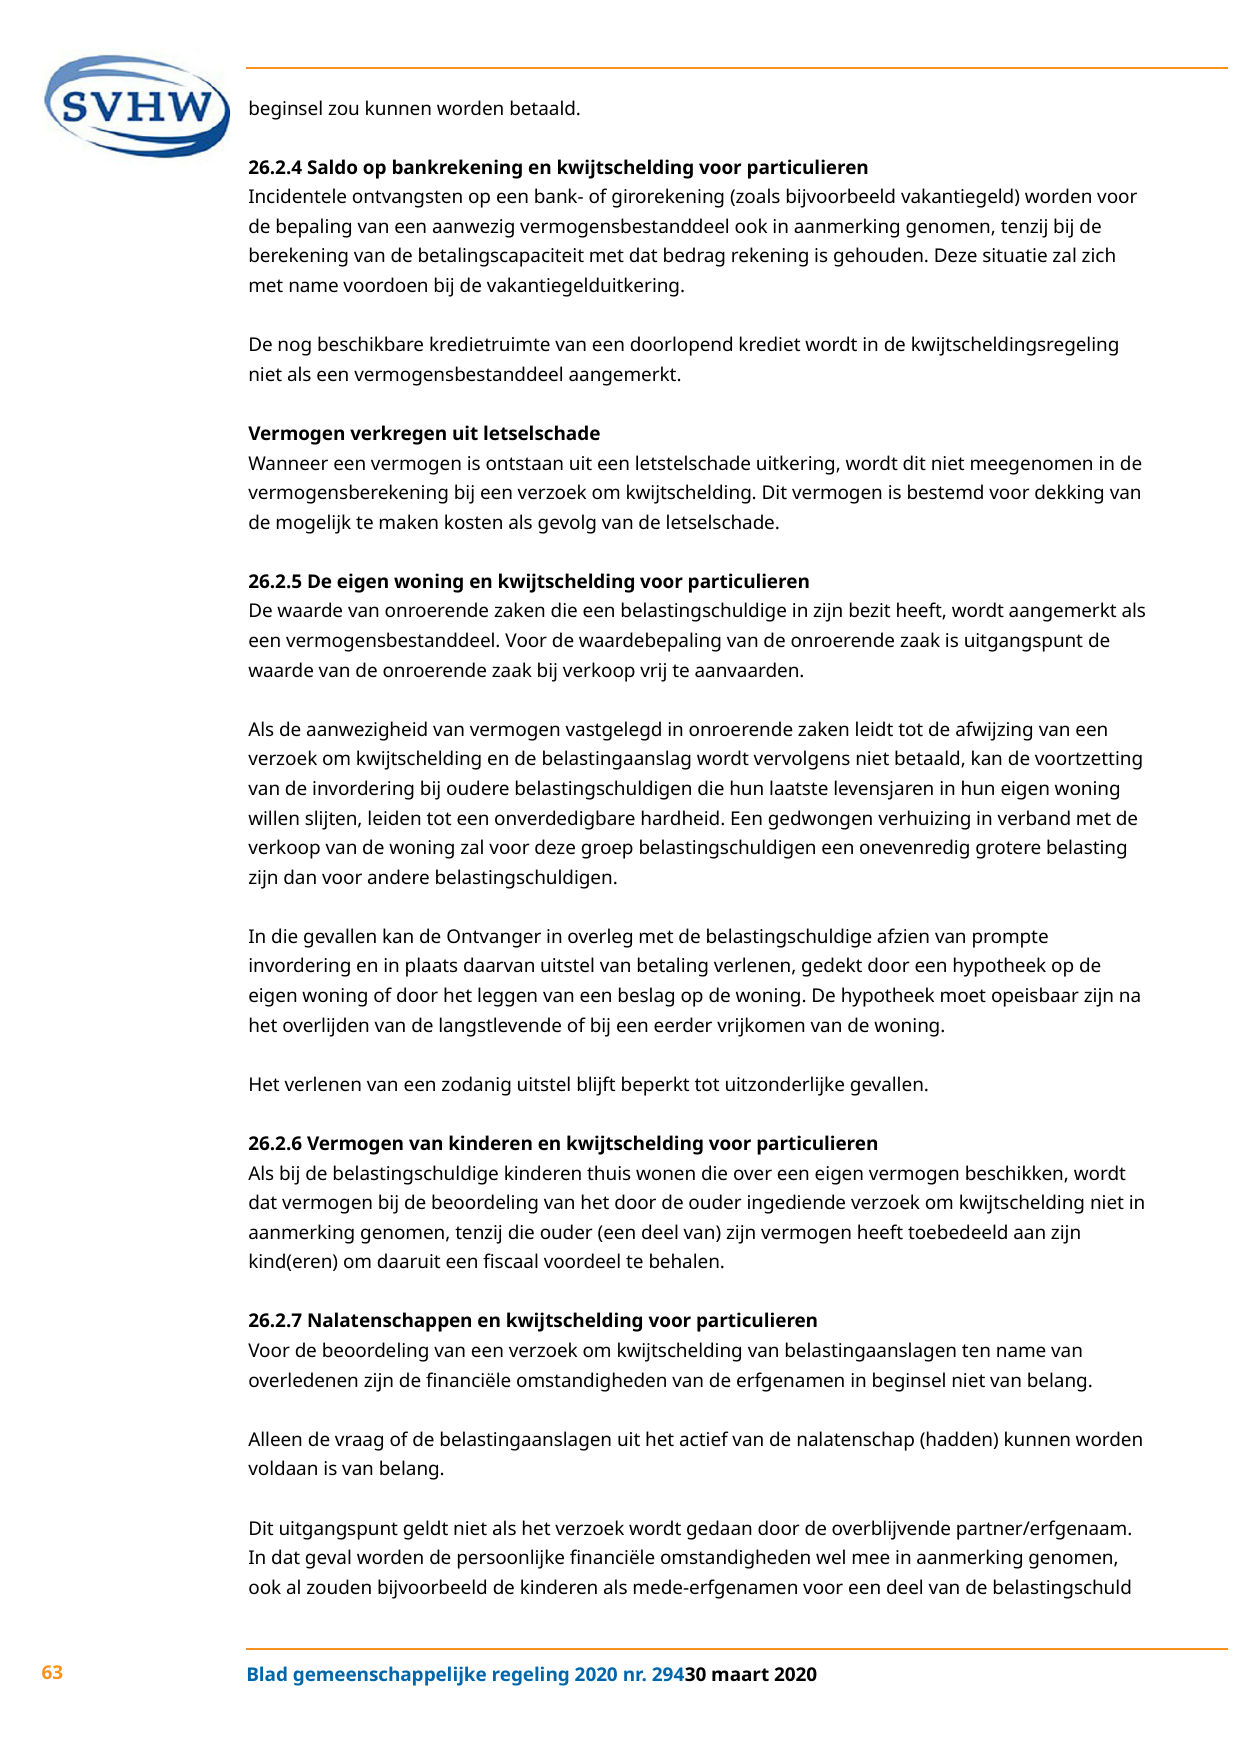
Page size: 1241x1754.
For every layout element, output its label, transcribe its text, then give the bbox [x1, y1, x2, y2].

text Voor de beoordeling van een verzoek om kwijtschelding van belastingaanslagen ten name van overledenen zijn de financiële omstandigheden van de erfgenamen in beginsel niet van belang. [248, 1337, 1152, 1393]
text In die gevallen kan de Ontvanger in overleg met de belastingschuldige afzien van prompte invordering en in plaats daarvan uitstel van betaling verlenen, gedekt door een hypotheek op de eigen woning of door het leggen van een beslag op de woning. De hypotheek moet opeisbaar zijn na het overlijden van de langstlevende of bij een eerder vrijkomen van de woning. [248, 923, 1152, 1038]
text Als bij de belastingschuldige kinderen thuis wonen die over een eigen vermogen beschikken, wordt dat vermogen bij de beoordeling van het door de ouder ingediende verzoek om kwijtschelding niet in aanmerking genomen, tenzij die ouder (een deel van) zijn vermogen heeft toebedeeld aan zijn kind(eren) om daaruit een fiscaal voordeel te behalen. [248, 1160, 1152, 1274]
text Incidentele ontvangsten op een bank- of girorekening (zoals bijvoorbeeld vakantiegeld) worden voor de bepaling van een aanwezig vermogensbestanddeel ook in aanmerking genomen, tenzij bij de berekening van de betalingscapaciteit met dat bedrag rekening is gehouden. Deze situatie zal zich met name voordoen bij de vakantiegelduitkering. [248, 183, 1152, 298]
text Als de aanwezigheid van vermogen vastgelegd in onroerende zaken leidt tot de afwijzing van een verzoek om kwijtschelding en de belastingaanslag wordt vervolgens niet betaald, kan de voortzetting van de invordering bij oudere belastingschuldigen die hun laatste levensjaren in hun eigen woning willen slijten, leiden tot een onverdedigbare hardheid. Een gedwongen verhuizing in verband met de verkoop van de woning zal voor deze groep belastingschuldigen een onevenredig grotere belasting zijn dan voor andere belastingschuldigen. [248, 716, 1152, 890]
text Vermogen verkregen uit letselschade [248, 420, 1152, 446]
text De waarde van onroerende zaken die een belastingschuldige in zijn bezit heeft, wordt aangemerkt als een vermogensbestanddeel. Voor de waardebepaling van de onroerende zaak is uitgangspunt de waarde van de onroerende zaak bij verkoop vrij te aanvaarden. [248, 598, 1152, 683]
text 26.2.4 Saldo op bankrekening en kwijtschelding voor particulieren [248, 154, 1152, 180]
picture [41, 47, 231, 172]
text Wanneer een vermogen is ontstaan uit een letstelschade uitkering, wordt dit niet meegenomen in de vermogensberekening bij een verzoek om kwijtschelding. Dit vermogen is bestemd voor dekking van de mogelijk te maken kosten als gevolg van de letselschade. [248, 450, 1152, 535]
text 26.2.5 De eigen woning en kwijtschelding voor particulieren [248, 568, 1152, 594]
text 26.2.6 Vermogen van kinderen en kwijtschelding voor particulieren [248, 1130, 1152, 1156]
text De nog beschikbare kredietruimte van een doorlopend krediet wordt in de kwijtscheldingsregeling niet als een vermogensbestanddeel aangemerkt. [248, 331, 1152, 387]
text Alleen de vraag of de belastingaanslagen uit het actief van de nalatenschap (hadden) kunnen worden voldaan is van belang. [248, 1426, 1152, 1481]
text Dit uitgangspunt geldt niet als het verzoek wordt gedaan door de overblijvende partner/erfgenaam. In dat geval worden de persoonlijke financiële omstandigheden wel mee in aanmerking genomen, ook al zouden bijvoorbeeld de kinderen als mede-erfgenamen voor een deel van de belastingschuld [248, 1515, 1152, 1600]
text 26.2.7 Nalatenschappen en kwijtschelding voor particulieren [248, 1308, 1152, 1333]
text beginsel zou kunnen worden betaald. [248, 95, 1152, 121]
text Het verlenen van een zodanig uitstel blijft beperkt tot uitzonderlijke gevallen. [248, 1071, 1152, 1097]
